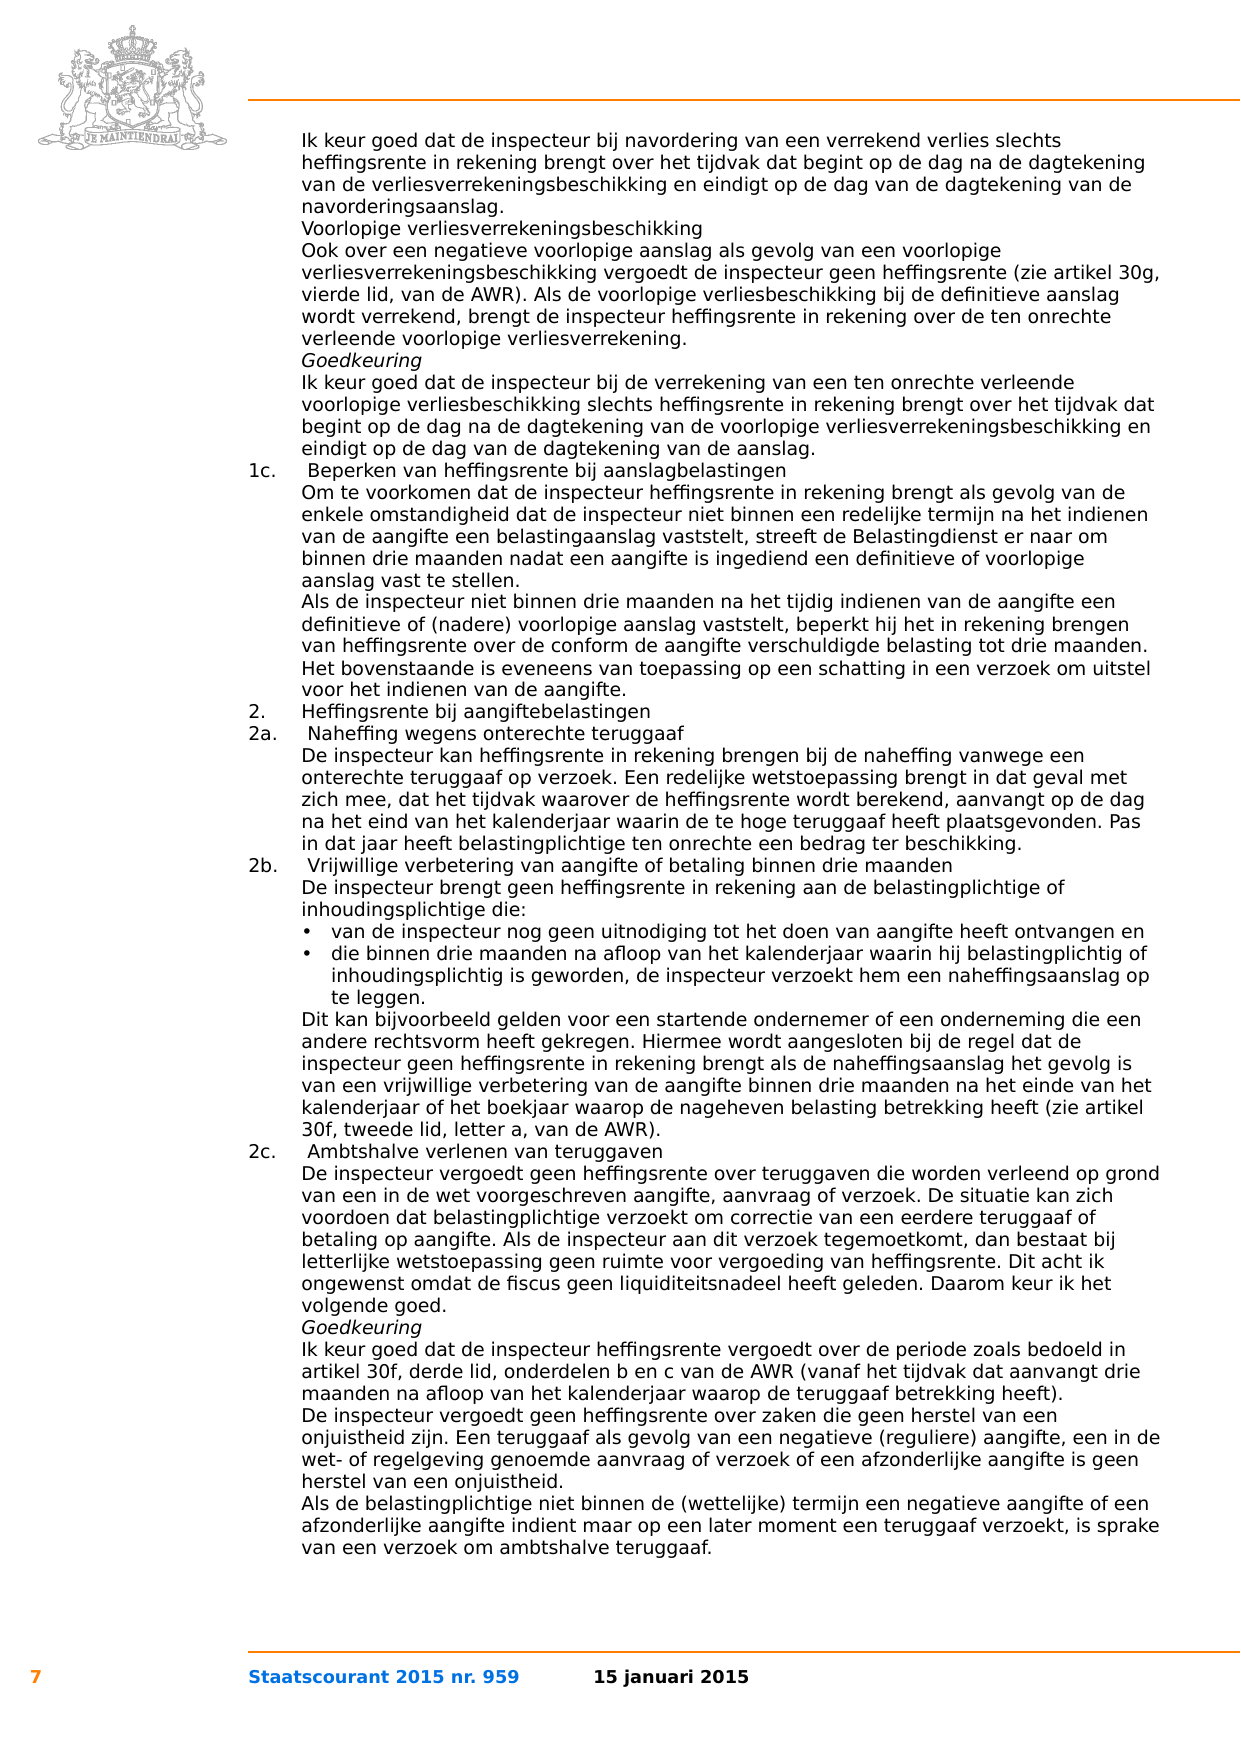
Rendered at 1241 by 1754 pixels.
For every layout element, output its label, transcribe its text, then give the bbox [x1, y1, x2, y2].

text Ik keur goed dat de inspecteur bij de verrekening van een ten onrechte verleende voorlopige verliesbeschikking slechts heffingsrente in rekening brengt over het tijdvak dat begint op de dag na de dagtekening van de voorlopige verliesverrekeningsbeschikking en eindigt op de dag van de dagtekening van de aanslag. [301, 372, 1163, 459]
text De inspecteur kan heffingsrente in rekening brengen bij de naheffing vanwege een onterechte teruggaaf op verzoek. Een redelijke wetstoepassing brengt in dat geval met zich mee, dat het tijdvak waarover de heffingsrente wordt berekend, aanvangt op de dag na het eind van het kalenderjaar waarin de te hoge teruggaaf heeft plaatsgevonden. Pas in dat jaar heeft belastingplichtige ten onrechte een bedrag ter beschikking. [301, 745, 1163, 855]
text Het bovenstaande is eveneens van toepassing op een schatting in een verzoek om uitstel voor het indienen van de aangifte. [301, 657, 1163, 701]
text Goedkeuring [301, 350, 1163, 372]
text 1c. Beperken van heffingsrente bij aanslagbelastingen [248, 459, 1163, 482]
text De inspecteur vergoedt geen heffingsrente over zaken die geen herstel van een onjuistheid zijn. Een teruggaaf als gevolg van een negatieve (reguliere) aangifte, een in de wet- of regelgeving genoemde aanvraag of verzoek of een afzonderlijke aangifte is geen herstel van een onjuistheid. [301, 1405, 1163, 1493]
text Ook over een negatieve voorlopige aanslag als gevolg van een voorlopige verliesverrekeningsbeschikking vergoedt de inspecteur geen heffingsrente (zie artikel 30g, vierde lid, van de AWR). Als de voorlopige verliesbeschikking bij de definitieve aanslag wordt verrekend, brengt de inspecteur heffingsrente in rekening over de ten onrechte verleende voorlopige verliesverrekening. [301, 240, 1163, 350]
text De inspecteur brengt geen heffingsrente in rekening aan de belastingplichtige of inhoudingsplichtige die: [301, 877, 1163, 921]
text 2. Heffingsrente bij aangiftebelastingen [248, 701, 1163, 723]
text 2a. Naheffing wegens onterechte teruggaaf [248, 723, 1163, 745]
text Als de inspecteur niet binnen drie maanden na het tijdig indienen van de aangifte een definitieve of (nadere) voorlopige aanslag vaststelt, beperkt hij het in rekening brengen van heffingsrente over de conform de aangifte verschuldigde belasting tot drie maanden. [301, 591, 1163, 657]
text • van de inspecteur nog geen uitnodiging tot het doen van aangifte heeft ontvangen en [301, 921, 1163, 943]
text 2c. Ambtshalve verlenen van teruggaven [248, 1141, 1163, 1163]
text Ik keur goed dat de inspecteur heffingsrente vergoedt over de periode zoals bedoeld in artikel 30f, derde lid, onderdelen b en c van de AWR (vanaf het tijdvak dat aanvangt drie maanden na afloop van het kalenderjaar waarop de teruggaaf betrekking heeft). [301, 1339, 1163, 1405]
text Om te voorkomen dat de inspecteur heffingsrente in rekening brengt als gevolg van de enkele omstandigheid dat de inspecteur niet binnen een redelijke termijn na het indienen van de aangifte een belastingaanslag vaststelt, streeft de Belastingdienst er naar om binnen drie maanden nadat een aangifte is ingediend een definitieve of voorlopige aanslag vast te stellen. [301, 482, 1163, 591]
text Voorlopige verliesverrekeningsbeschikking [301, 218, 1163, 240]
picture [38, 25, 227, 150]
text • die binnen drie maanden na afloop van het kalenderjaar waarin hij belastingplichtig of inhoudingsplichtig is geworden, de inspecteur verzoekt hem een naheffingsaanslag op te leggen. [301, 943, 1163, 1009]
text Goedkeuring [301, 1317, 1163, 1339]
text De inspecteur vergoedt geen heffingsrente over teruggaven die worden verleend op grond van een in de wet voorgeschreven aangifte, aanvraag of verzoek. De situatie kan zich voordoen dat belastingplichtige verzoekt om correctie van een eerdere teruggaaf of betaling op aangifte. Als de inspecteur aan dit verzoek tegemoetkomt, dan bestaat bij letterlijke wetstoepassing geen ruimte voor vergoeding van heffingsrente. Dit acht ik ongewenst omdat de fiscus geen liquiditeitsnadeel heeft geleden. Daarom keur ik het volgende goed. [301, 1163, 1163, 1317]
text 2b. Vrijwillige verbetering van aangifte of betaling binnen drie maanden [248, 855, 1163, 877]
text Dit kan bijvoorbeeld gelden voor een startende ondernemer of een onderneming die een andere rechtsvorm heeft gekregen. Hiermee wordt aangesloten bij de regel dat de inspecteur geen heffingsrente in rekening brengt als de naheffingsaanslag het gevolg is van een vrijwillige verbetering van de aangifte binnen drie maanden na het einde van het kalenderjaar of het boekjaar waarop de nageheven belasting betrekking heeft (zie artikel 30f, tweede lid, letter a, van de AWR). [301, 1009, 1163, 1141]
text Ik keur goed dat de inspecteur bij navordering van een verrekend verlies slechts heffingsrente in rekening brengt over het tijdvak dat begint op de dag na de dagtekening van de verliesverrekeningsbeschikking en eindigt op de dag van de dagtekening van de navorderingsaanslag. [301, 130, 1163, 218]
text Als de belastingplichtige niet binnen de (wettelijke) termijn een negatieve aangifte of een afzonderlijke aangifte indient maar op een later moment een teruggaaf verzoekt, is sprake van een verzoek om ambtshalve teruggaaf. [301, 1493, 1163, 1558]
